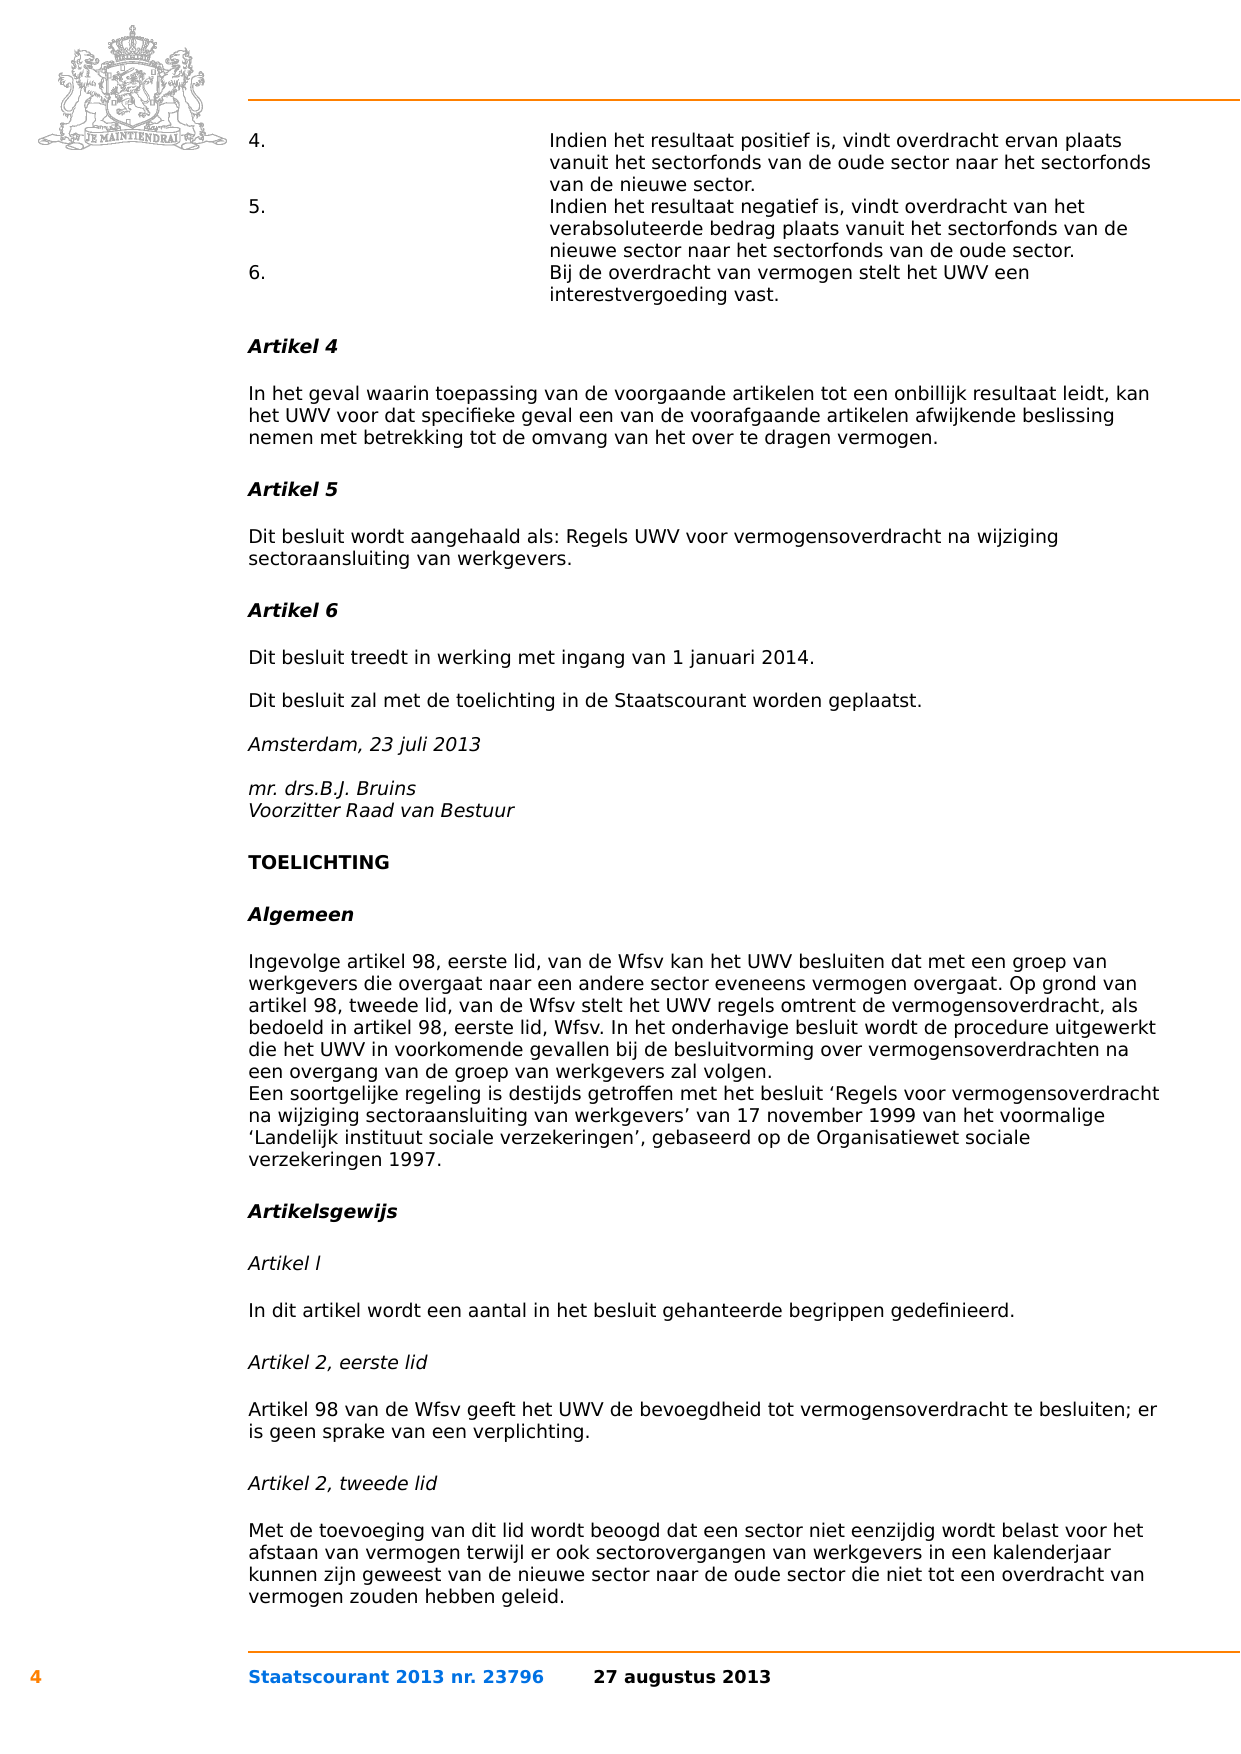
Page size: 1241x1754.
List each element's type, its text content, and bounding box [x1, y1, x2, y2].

text 6. Bij de overdracht van vermogen stelt het UWV een interestvergoeding vast. [248, 262, 1163, 306]
text Dit besluit wordt aangehaald als: Regels UWV voor vermogensoverdracht na wijziging sectoraansluiting van werkgevers. [248, 526, 1163, 569]
text 4. Indien het resultaat positief is, vindt overdracht ervan plaats vanuit het sectorfonds van de oude sector naar het sectorfonds van de nieuwe sector. [248, 130, 1163, 196]
text Voorzitter Raad van Bestuur [248, 800, 1163, 822]
subtitle Artikel l [248, 1253, 1163, 1275]
subtitle Artikel 4 [248, 336, 1163, 358]
text mr. drs.B.J. Bruins [248, 778, 1163, 800]
subtitle Artikel 2, eerste lid [248, 1352, 1163, 1374]
subtitle TOELICHTING [248, 852, 1163, 874]
text Met de toevoeging van dit lid wordt beoogd dat een sector niet eenzijdig wordt belast voor het afstaan van vermogen terwijl er ook sectorovergangen van werkgevers in een kalenderjaar kunnen zijn geweest van de nieuwe sector naar de oude sector die niet tot een overdracht van vermogen zouden hebben geleid. [248, 1520, 1163, 1608]
subtitle Artikel 2, tweede lid [248, 1473, 1163, 1495]
text 5. Indien het resultaat negatief is, vindt overdracht van het verabsoluteerde bedrag plaats vanuit het sectorfonds van de nieuwe sector naar het sectorfonds van de oude sector. [248, 196, 1163, 262]
text Ingevolge artikel 98, eerste lid, van de Wfsv kan het UWV besluiten dat met een groep van werkgevers die overgaat naar een andere sector eveneens vermogen overgaat. Op grond van artikel 98, tweede lid, van de Wfsv stelt het UWV regels omtrent de vermogensoverdracht, als bedoeld in artikel 98, eerste lid, Wfsv. In het onderhavige besluit wordt de procedure uitgewerkt die het UWV in voorkomende gevallen bij de besluitvorming over vermogensoverdrachten na een overgang van de groep van werkgevers zal volgen. [248, 951, 1163, 1083]
subtitle Artikel 5 [248, 479, 1163, 501]
text In het geval waarin toepassing van de voorgaande artikelen tot een onbillijk resultaat leidt, kan het UWV voor dat specifieke geval een van de voorafgaande artikelen afwijkende beslissing nemen met betrekking tot de omvang van het over te dragen vermogen. [248, 383, 1163, 449]
text Dit besluit treedt in werking met ingang van 1 januari 2014. [248, 647, 1163, 668]
text Amsterdam, 23 juli 2013 [248, 734, 1163, 756]
text Dit besluit zal met de toelichting in de Staatscourant worden geplaatst. [248, 690, 1163, 712]
subtitle Artikelsgewijs [248, 1201, 1163, 1223]
text In dit artikel wordt een aantal in het besluit gehanteerde begrippen gedefinieerd. [248, 1300, 1163, 1322]
picture [38, 25, 227, 150]
subtitle Artikel 6 [248, 599, 1163, 622]
text Een soortgelijke regeling is destijds getroffen met het besluit ‘Regels voor vermogensoverdracht na wijziging sectoraansluiting van werkgevers’ van 17 november 1999 van het voormalige ‘Landelijk instituut sociale verzekeringen’, gebaseerd op de Organisatiewet sociale verzekeringen 1997. [248, 1083, 1163, 1171]
text Artikel 98 van de Wfsv geeft het UWV de bevoegdheid tot vermogensoverdracht te besluiten; er is geen sprake van een verplichting. [248, 1399, 1163, 1443]
subtitle Algemeen [248, 904, 1163, 926]
